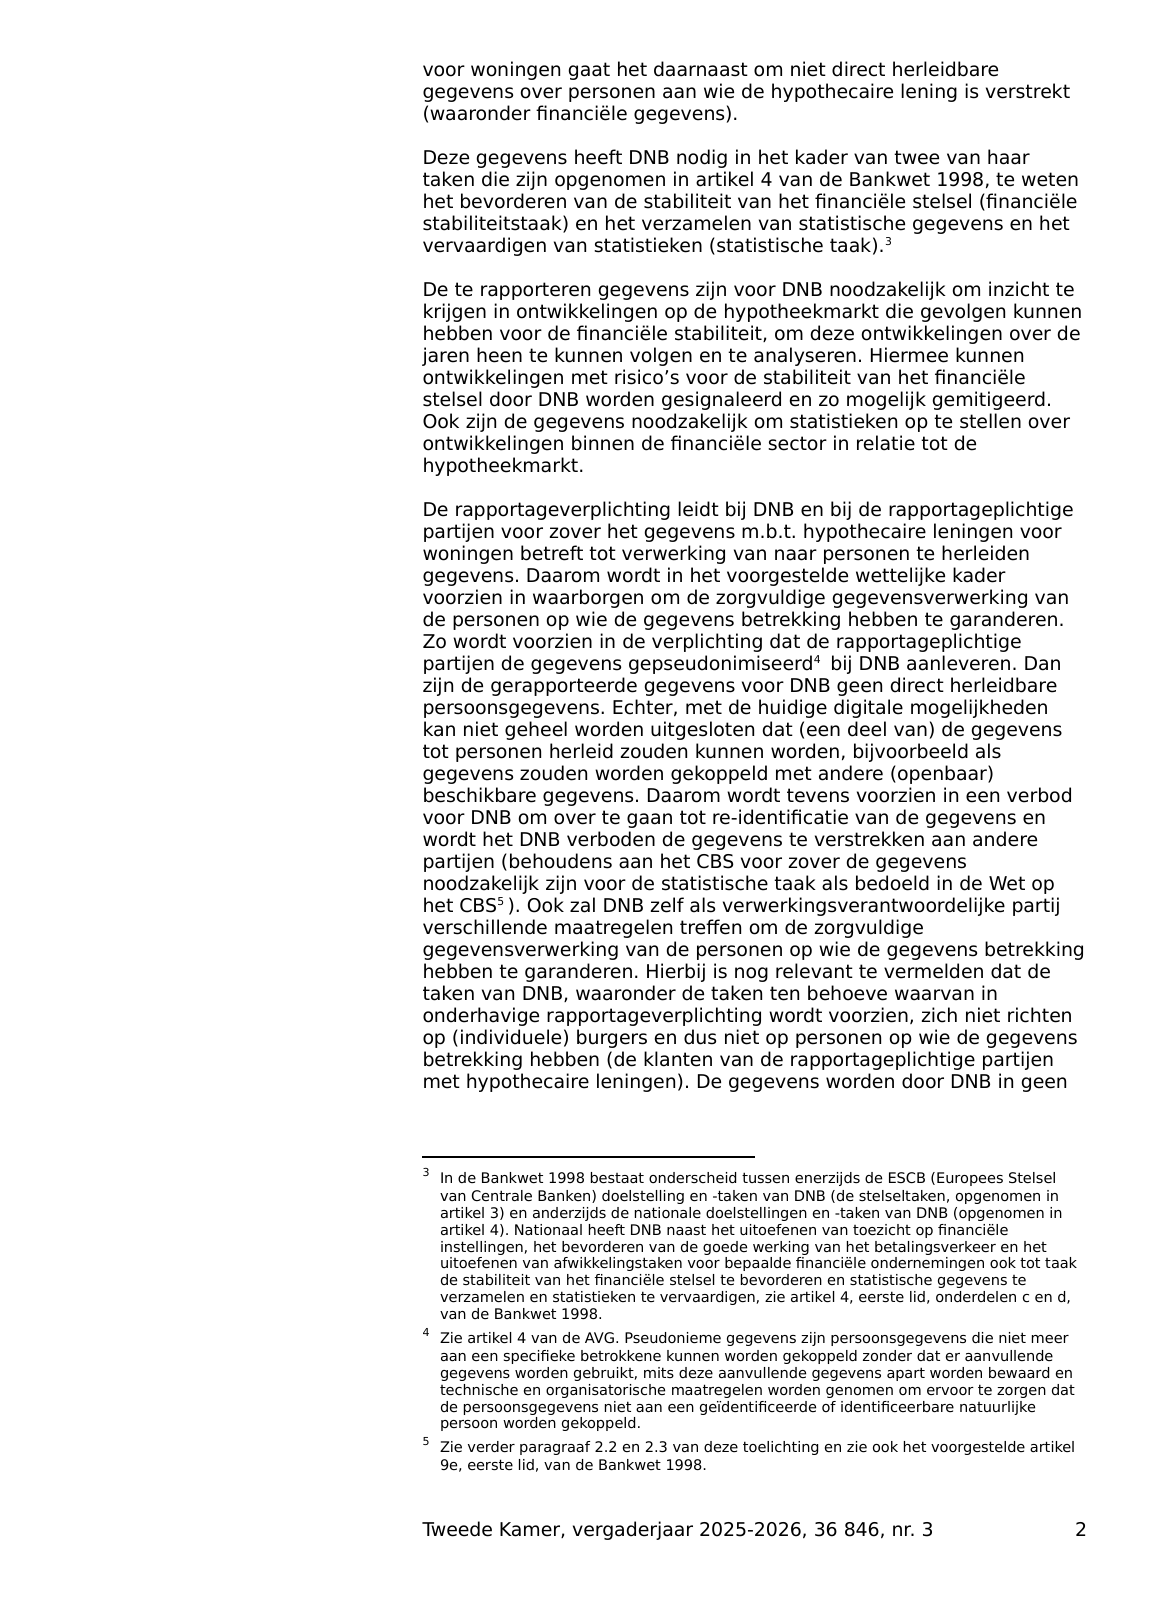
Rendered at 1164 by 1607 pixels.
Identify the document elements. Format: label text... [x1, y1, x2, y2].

text De rapportageverplichting leidt bij DNB en bij de rapportageplichtige partijen voor zover het gegevens m.b.t. hypothecaire leningen voor woningen betreft tot verwerking van naar personen te herleiden gegevens. Daarom wordt in het voorgestelde wettelijke kader voorzien in waarborgen om de zorgvuldige gegevensverwerking van de personen op wie de gegevens betrekking hebben te garanderen. Zo wordt voorzien in de verplichting dat de rapportageplichtige partijen de gegevens gepseudonimiseerd bij DNB aanleveren. Dan zijn de gerapporteerde gegevens voor DNB geen direct herleidbare persoonsgegevens. Echter, met de huidige digitale mogelijkheden kan niet geheel worden uitgesloten dat (een deel van) de gegevens tot personen herleid zouden kunnen worden, bijvoorbeeld als gegevens zouden worden gekoppeld met andere (openbaar) beschikbare gegevens. Daarom wordt tevens voorzien in een verbod voor DNB om over te gaan tot re-identificatie van de gegevens en wordt het DNB verboden de gegevens te verstrekken aan andere partijen (behoudens aan het CBS voor zover de gegevens noodzakelijk zijn voor de statistische taak als bedoeld in de Wet op het CBS). Ook zal DNB zelf als verwerkingsverantwoordelijke partij verschillende maatregelen treffen om de zorgvuldige gegevensverwerking van de personen op wie de gegevens betrekking hebben te garanderen. Hierbij is nog relevant te vermelden dat de taken van DNB, waaronder de taken ten behoeve waarvan in onderhavige rapportageverplichting wordt voorzien, zich niet richten op (individuele) burgers en dus niet op personen op wie de gegevens betrekking hebben (de klanten van de rapportageplichtige partijen met hypothecaire leningen). De gegevens worden door DNB in geen [422, 499, 1087, 1093]
text Deze gegevens heeft DNB nodig in het kader van twee van haar taken die zijn opgenomen in artikel 4 van de Bankwet 1998, te weten het bevorderen van de stabiliteit van het financiële stelsel (financiële stabiliteitstaak) en het verzamelen van statistische gegevens en het vervaardigen van statistieken (statistische taak). [422, 147, 1087, 257]
text voor woningen gaat het daarnaast om niet direct herleidbare gegevens over personen aan wie de hypothecaire lening is verstrekt (waaronder financiële gegevens). [422, 59, 1087, 125]
text In de Bankwet 1998 bestaat onderscheid tussen enerzijds de ESCB (Europees Stelsel van Centrale Banken) doelstelling en -taken van DNB (de stelseltaken, opgenomen in artikel 3) en anderzijds de nationale doelstellingen en -taken van DNB (opgenomen in artikel 4). Nationaal heeft DNB naast het uitoefenen van toezicht op financiële instellingen, het bevorderen van de goede werking van het betalingsverkeer en het uitoefenen van afwikkelingstaken voor bepaalde financiële ondernemingen ook tot taak de stabiliteit van het financiële stelsel te bevorderen en statistische gegevens te verzamelen en statistieken te vervaardigen, zie artikel 4, eerste lid, onderdelen c en d, van de Bankwet 1998. [422, 1166, 1087, 1323]
text De te rapporteren gegevens zijn voor DNB noodzakelijk om inzicht te krijgen in ontwikkelingen op de hypotheekmarkt die gevolgen kunnen hebben voor de financiële stabiliteit, om deze ontwikkelingen over de jaren heen te kunnen volgen en te analyseren. Hiermee kunnen ontwikkelingen met risico’s voor de stabiliteit van het financiële stelsel door DNB worden gesignaleerd en zo mogelijk gemitigeerd. Ook zijn de gegevens noodzakelijk om statistieken op te stellen over ontwikkelingen binnen de financiële sector in relatie tot de hypotheekmarkt. [422, 279, 1087, 477]
text Zie artikel 4 van de AVG. Pseudonieme gegevens zijn persoonsgegevens die niet meer aan een specifieke betrokkene kunnen worden gekoppeld zonder dat er aanvullende gegevens worden gebruikt, mits deze aanvullende gegevens apart worden bewaard en technische en organisatorische maatregelen worden genomen om ervoor te zorgen dat de persoonsgegevens niet aan een geïdentificeerde of identificeerbare natuurlijke persoon worden gekoppeld. [422, 1326, 1087, 1432]
text Zie verder paragraaf 2.2 en 2.3 van deze toelichting en zie ook het voorgestelde artikel 9e, eerste lid, van de Bankwet 1998. [422, 1435, 1087, 1474]
